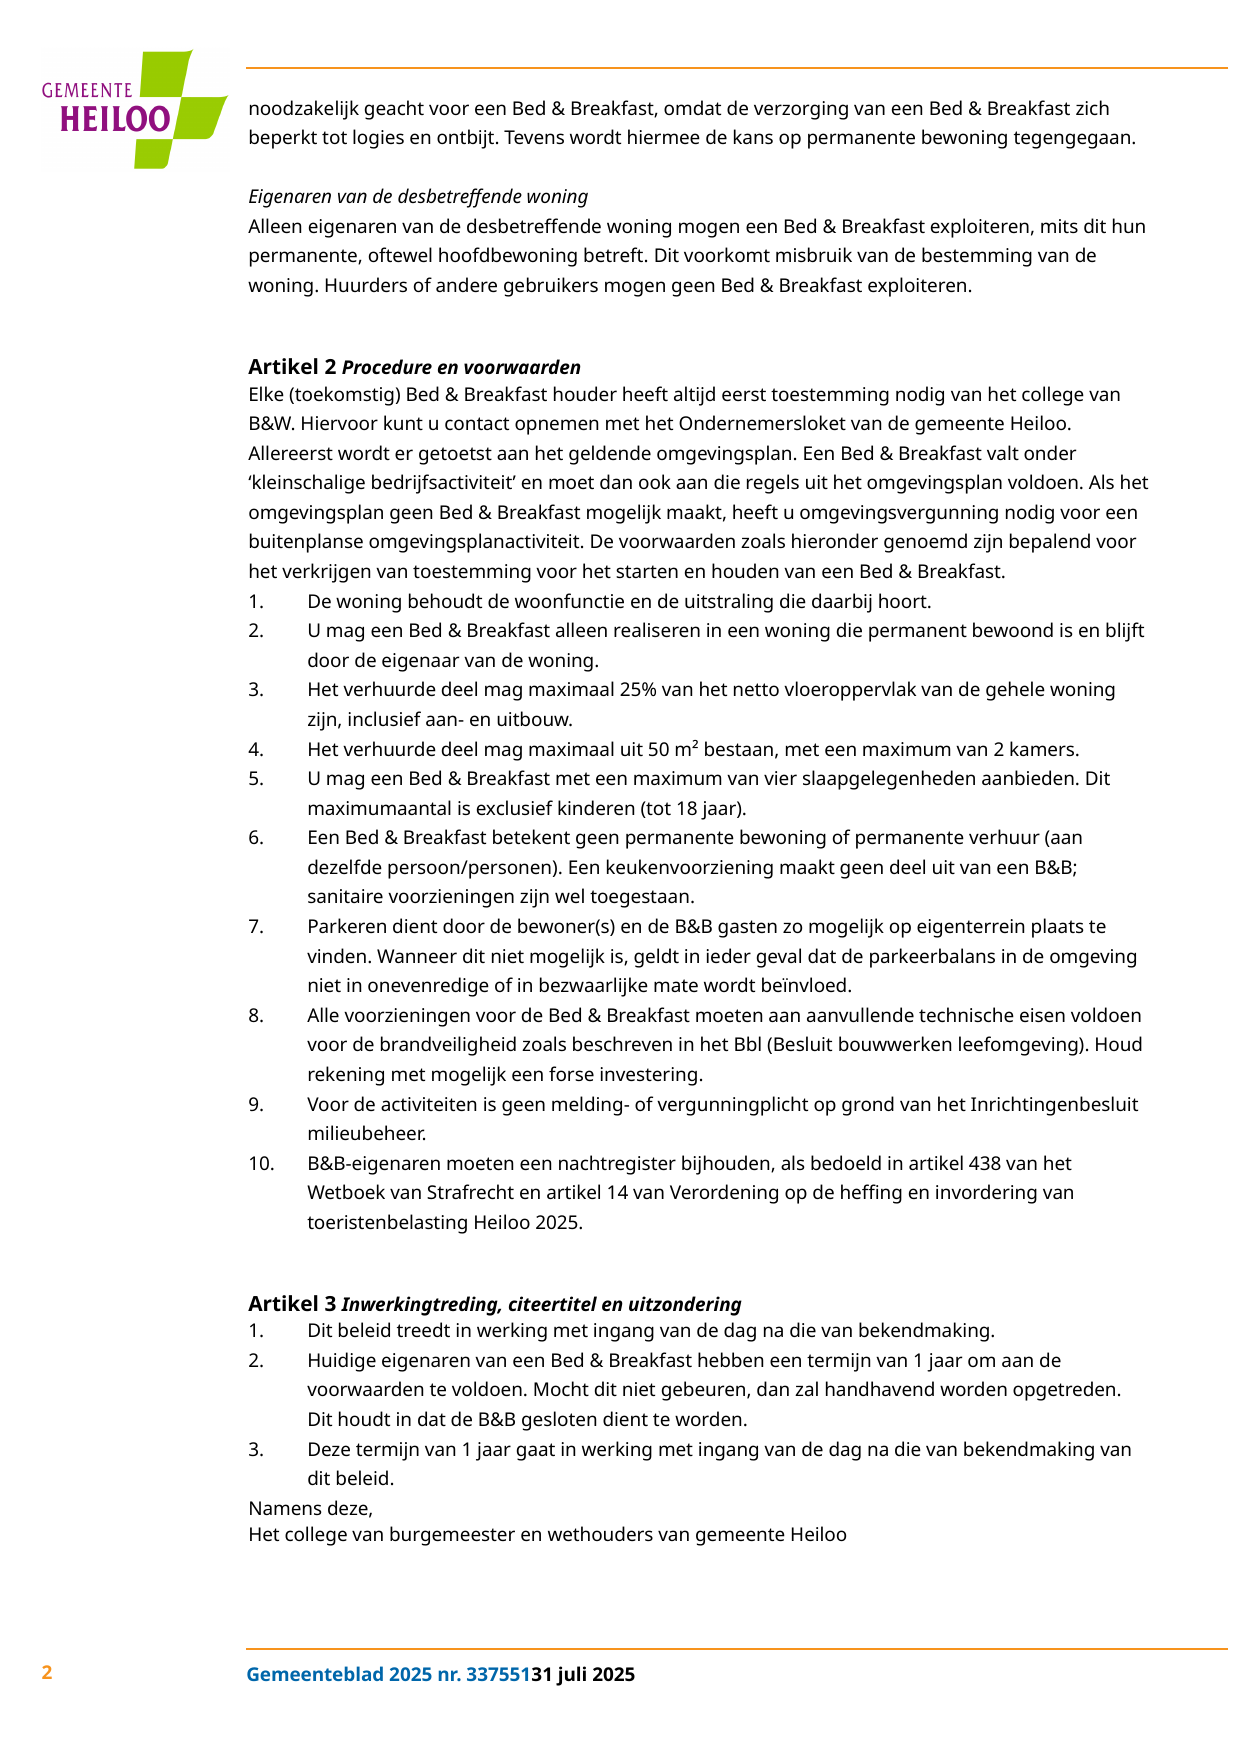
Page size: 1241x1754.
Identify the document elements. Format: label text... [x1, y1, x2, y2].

text Artikel 2 Procedure en voorwaarden [248, 352, 1152, 381]
list Huidige eigenaren van een Bed & Breakfast hebben een termijn van 1 jaar om aan de voorwaarden te voldoen. Mocht dit niet gebeuren, dan zal handhavend worden opgetreden. Dit houdt in dat de B&B gesloten dient te worden. [248, 1347, 1152, 1432]
list Een Bed & Breakfast betekent geen permanente bewoning of permanente verhuur (aan dezelfde persoon/personen). Een keukenvoorziening maakt geen deel uit van een B&B; sanitaire voorzieningen zijn wel toegestaan. [248, 824, 1152, 909]
list B&B-eigenaren moeten een nachtregister bijhouden, als bedoeld in artikel 438 van het Wetboek van Strafrecht en artikel 14 van Verordening op de heffing en invordering van toeristenbelasting Heiloo 2025. [248, 1150, 1152, 1235]
text Elke (toekomstig) Bed & Breakfast houder heeft altijd eerst toestemming nodig van het college van B&W. Hiervoor kunt u contact opnemen met het Ondernemersloket van de gemeente Heiloo. Allereerst wordt er getoetst aan het geldende omgevingsplan. Een Bed & Breakfast valt onder ‘kleinschalige bedrijfsactiviteit’ en moet dan ook aan die regels uit het omgevingsplan voldoen. Als het omgevingsplan geen Bed & Breakfast mogelijk maakt, heeft u omgevingsvergunning nodig voor een buitenplanse omgevingsplanactiviteit. De voorwaarden zoals hieronder genoemd zijn bepalend voor het verkrijgen van toestemming voor het starten en houden van een Bed & Breakfast. [248, 381, 1152, 584]
list Voor de activiteiten is geen melding- of vergunningplicht op grond van het Inrichtingenbesluit milieubeheer. [248, 1091, 1152, 1146]
list Deze termijn van 1 jaar gaat in werking met ingang van de dag na die van bekendmaking van dit beleid. [248, 1436, 1152, 1491]
list Het verhuurde deel mag maximaal uit 50 m² bestaan, met een maximum van 2 kamers. [248, 736, 1152, 761]
list Parkeren dient door de bewoner(s) en de B&B gasten zo mogelijk op eigenterrein plaats te vinden. Wanneer dit niet mogelijk is, geldt in ieder geval dat de parkeerbalans in de omgeving niet in onevenredige of in bezwaarlijke mate wordt beïnvloed. [248, 913, 1152, 998]
list Dit beleid treedt in werking met ingang van de dag na die van bekendmaking. [248, 1317, 1152, 1343]
list Alle voorzieningen voor de Bed & Breakfast moeten aan aanvullende technische eisen voldoen voor de brandveiligheid zoals beschreven in het Bbl (Besluit bouwwerken leefomgeving). Houd rekening met mogelijk een forse investering. [248, 1002, 1152, 1087]
text Artikel 3 Inwerkingtreding, citeertitel en uitzondering [248, 1289, 1152, 1317]
list U mag een Bed & Breakfast alleen realiseren in een woning die permanent bewoond is en blijft door de eigenaar van de woning. [248, 617, 1152, 673]
text Eigenaren van de desbetreffende woning [248, 183, 1152, 209]
picture [41, 47, 231, 172]
list Het verhuurde deel mag maximaal 25% van het netto vloeroppervlak van de gehele woning zijn, inclusief aan- en uitbouw. [248, 677, 1152, 732]
text noodzakelijk geacht voor een Bed & Breakfast, omdat de verzorging van een Bed & Breakfast zich beperkt tot logies en ontbijt. Tevens wordt hiermee de kans op permanente bewoning tegengegaan. [248, 95, 1152, 150]
list De woning behoudt de woonfunctie en de uitstraling die daarbij hoort. [248, 588, 1152, 613]
text Alleen eigenaren van de desbetreffende woning mogen een Bed & Breakfast exploiteren, mits dit hun permanente, oftewel hoofdbewoning betreft. Dit voorkomt misbruik van de bestemming van de woning. Huurders of andere gebruikers mogen geen Bed & Breakfast exploiteren. [248, 213, 1152, 298]
list U mag een Bed & Breakfast met een maximum van vier slaapgelegenheden aanbieden. Dit maximumaantal is exclusief kinderen (tot 18 jaar). [248, 765, 1152, 821]
text Het college van burgemeester en wethouders van gemeente Heiloo [248, 1521, 1152, 1546]
text Namens deze, [248, 1495, 1152, 1521]
